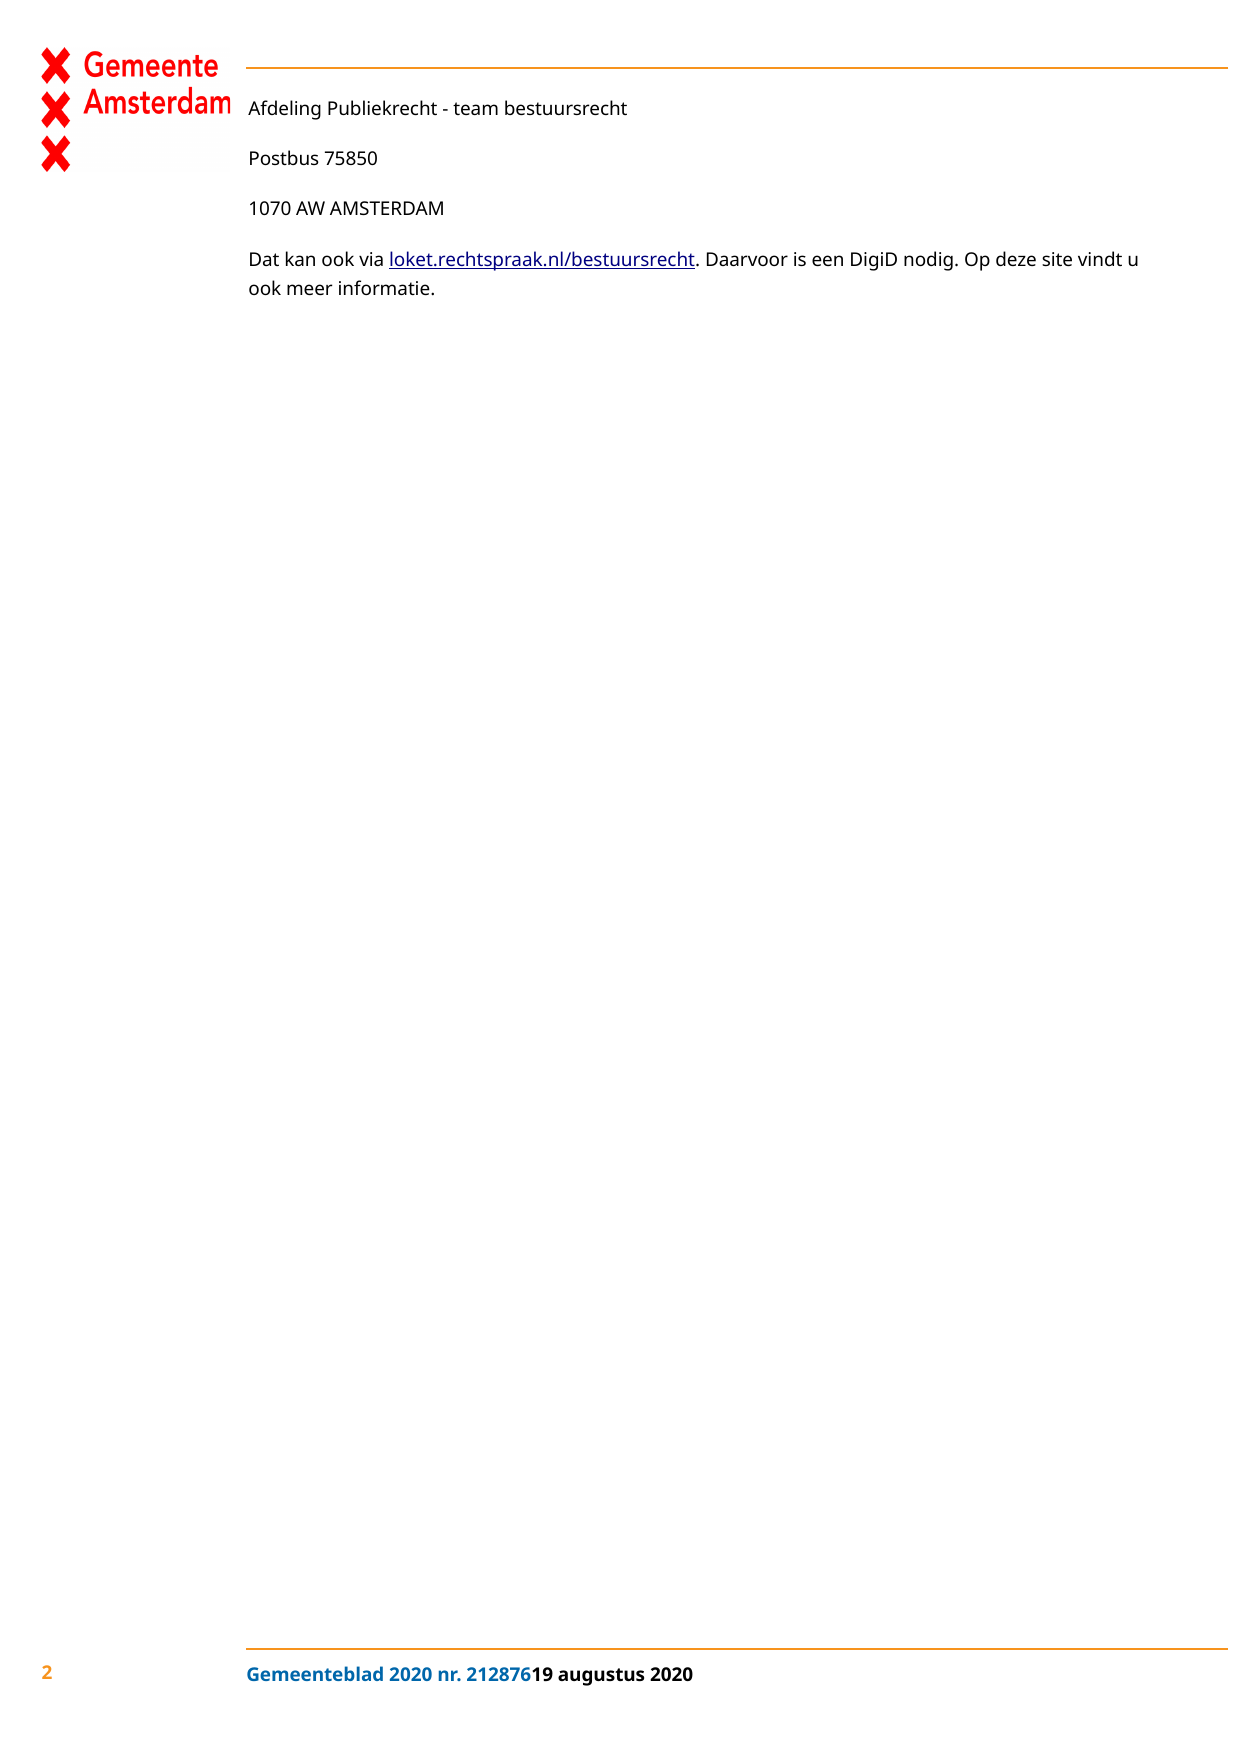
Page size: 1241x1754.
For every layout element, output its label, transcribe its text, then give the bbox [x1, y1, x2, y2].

text 1070 AW AMSTERDAM [248, 196, 1152, 221]
text Postbus 75850 [248, 145, 1152, 171]
text Afdeling Publiekrecht - team bestuursrecht [248, 95, 1152, 121]
picture [41, 47, 231, 172]
text Dat kan ook via loket.rechtspraak.nl/bestuursrecht. Daarvoor is een DigiD nodig. Op deze site vindt u ook meer informatie. [248, 246, 1152, 301]
